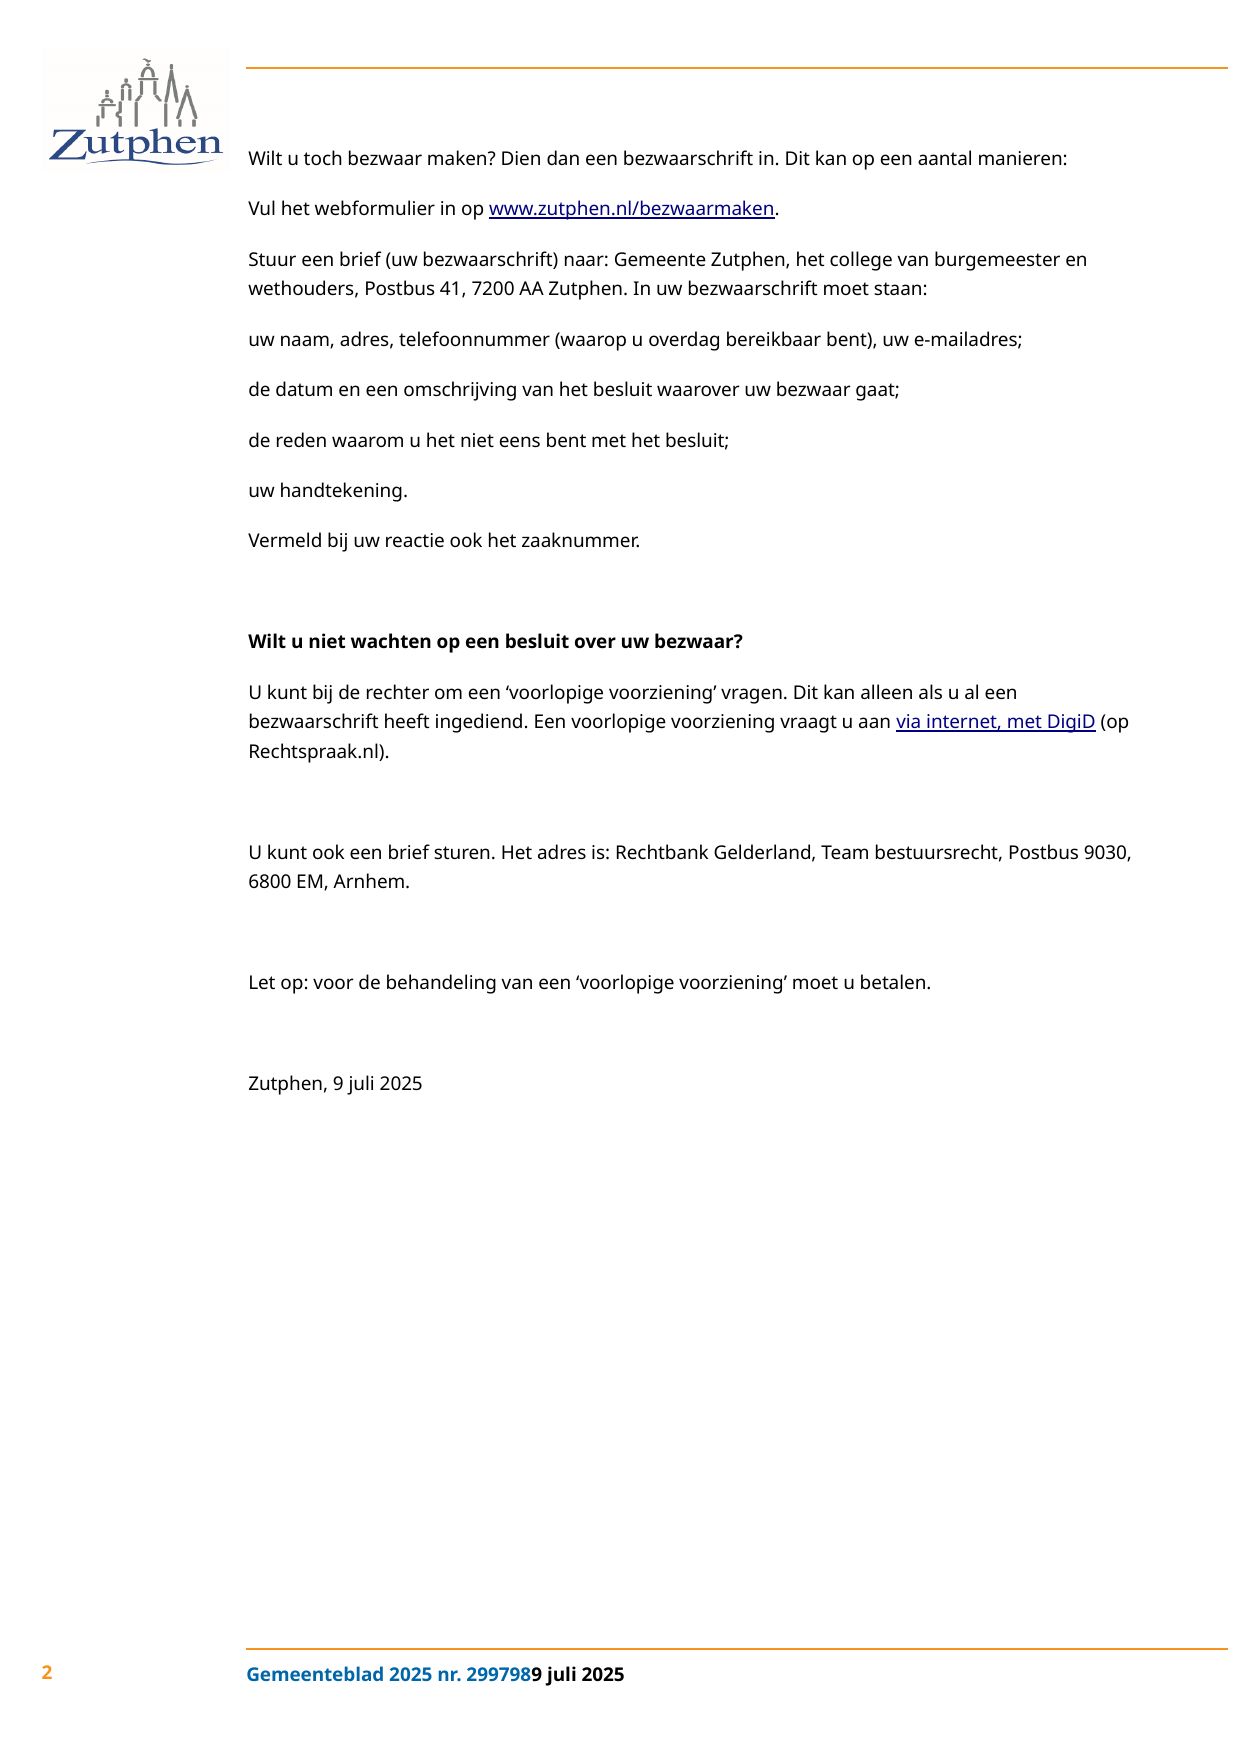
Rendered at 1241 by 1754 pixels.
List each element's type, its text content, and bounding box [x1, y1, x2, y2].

text Vul het webformulier in op www.zutphen.nl/bezwaarmaken. [248, 196, 1152, 221]
text Stuur een brief (uw bezwaarschrift) naar: Gemeente Zutphen, het college van burgemeester en wethouders, Postbus 41, 7200 AA Zutphen. In uw bezwaarschrift moet staan: [248, 246, 1152, 301]
text Wilt u niet wachten op een besluit over uw bezwaar? [248, 628, 1152, 654]
text Wilt u toch bezwaar maken? Dien dan een bezwaarschrift in. Dit kan op een aantal manieren: [248, 145, 1152, 171]
picture [41, 47, 231, 172]
text uw naam, adres, telefoonnummer (waarop u overdag bereikbaar bent), uw e-mailadres; [248, 326, 1152, 352]
text uw handtekening. [248, 477, 1152, 503]
text U kunt ook een brief sturen. Het adres is: Rechtbank Gelderland, Team bestuursrecht, Postbus 9030, 6800 EM, Arnhem. [248, 839, 1152, 894]
text de reden waarom u het niet eens bent met het besluit; [248, 427, 1152, 453]
text Vermeld bij uw reactie ook het zaaknummer. [248, 528, 1152, 553]
text Zutphen, 9 juli 2025 [248, 1070, 1152, 1096]
text U kunt bij de rechter om een ‘voorlopige voorziening’ vragen. Dit kan alleen als u al een bezwaarschrift heeft ingediend. Een voorlopige voorziening vraagt u aan via internet, met DigiD (op Rechtspraak.nl). [248, 679, 1152, 764]
text de datum en een omschrijving van het besluit waarover uw bezwaar gaat; [248, 376, 1152, 402]
text Let op: voor de behandeling van een ‘voorlopige voorziening’ moet u betalen. [248, 969, 1152, 995]
